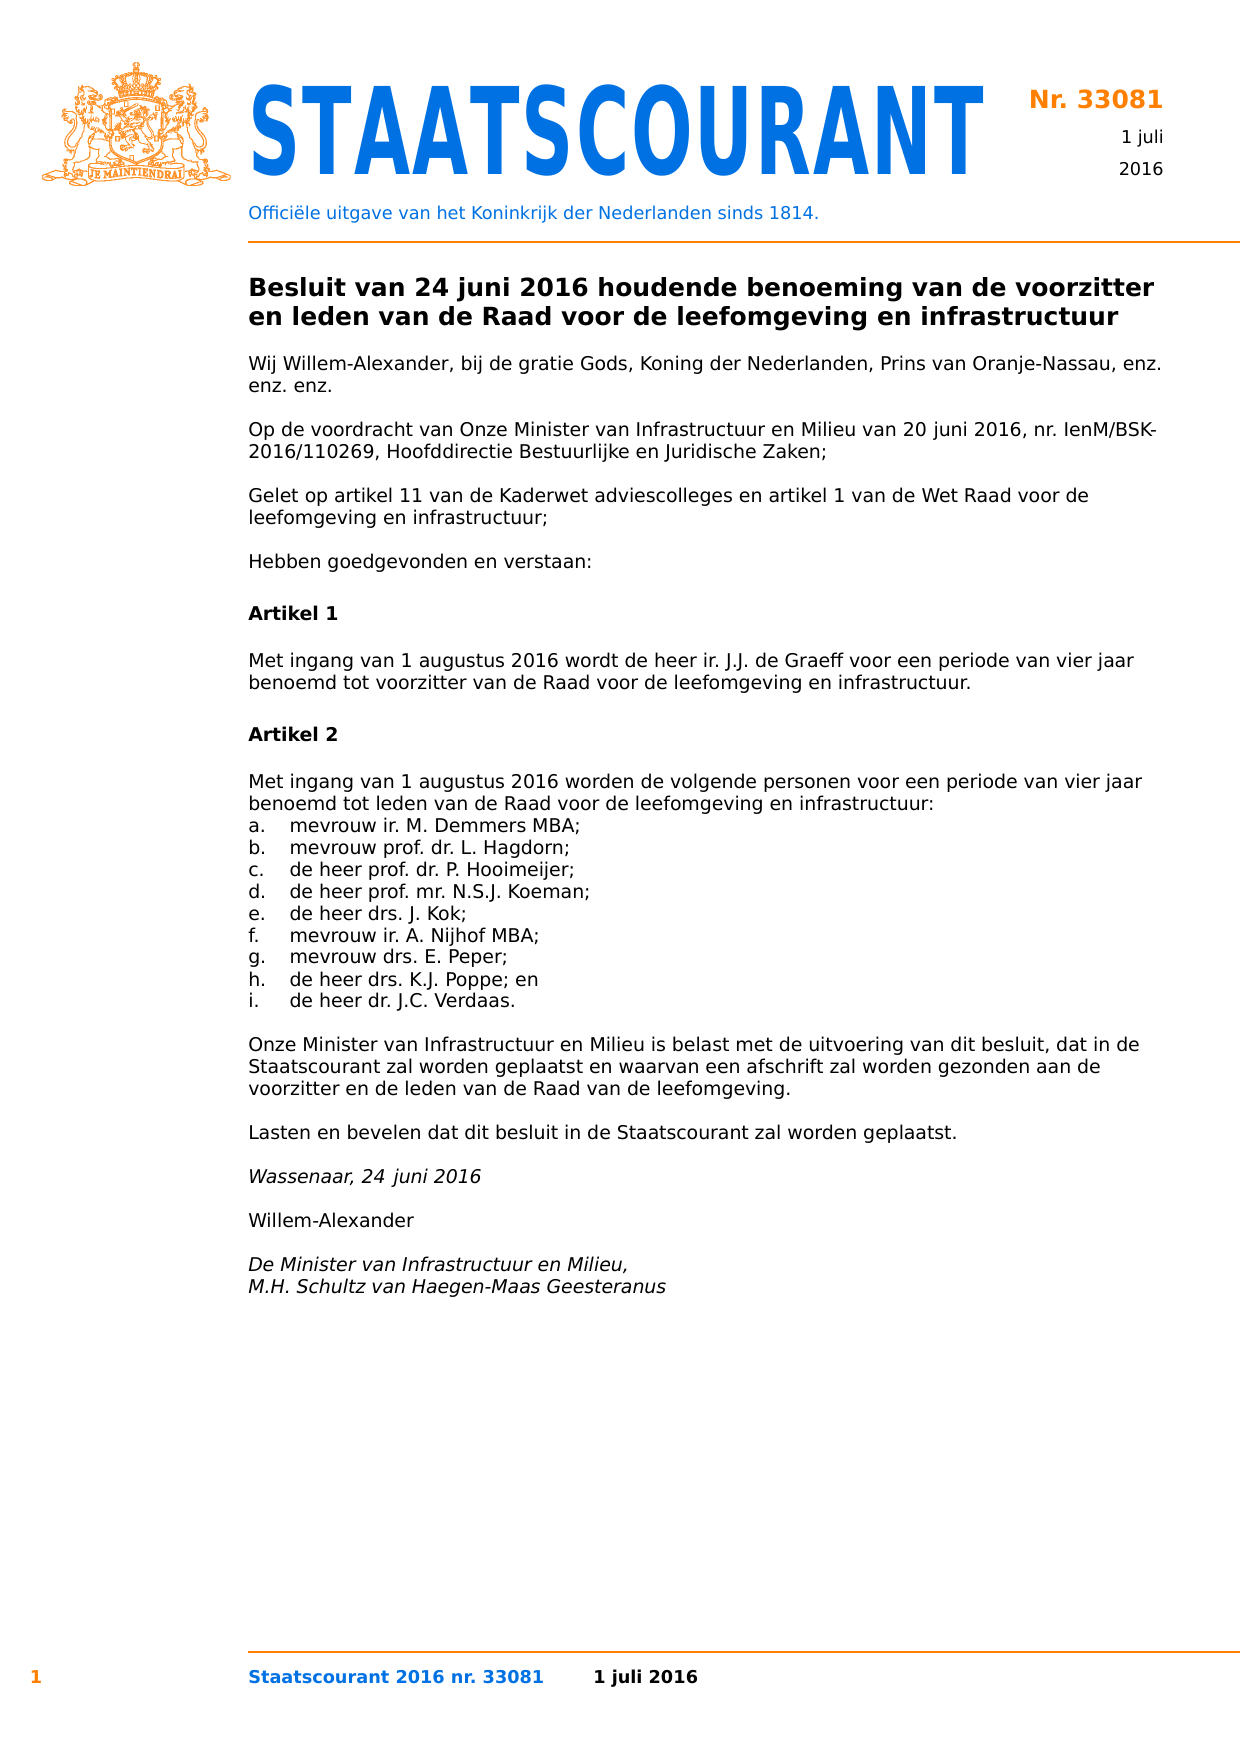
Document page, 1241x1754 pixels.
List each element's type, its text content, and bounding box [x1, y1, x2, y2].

table_cell Officiële uitgave van het Koninkrijk der Nederlanden sinds 1814. [248, 203, 1240, 241]
text Lasten en bevelen dat dit besluit in de Staatscourant zal worden geplaatst. [248, 1122, 1163, 1144]
text Met ingang van 1 augustus 2016 worden de volgende personen voor een periode van vier jaar benoemd tot leden van de Raad voor de leefomgeving en infrastructuur: [248, 771, 1163, 814]
subtitle Artikel 2 [248, 724, 1163, 746]
text d. de heer prof. mr. N.S.J. Koeman; [248, 881, 1163, 902]
text i. de heer dr. J.C. Verdaas. [248, 990, 1163, 1012]
table_cell 2016 [998, 153, 1240, 203]
table_header [25, 62, 248, 241]
text Onze Minister van Infrastructuur en Milieu is belast met de uitvoering van dit besluit, dat in de Staatscourant zal worden geplaatst en waarvan een afschrift zal worden gezonden aan de voorzitter en de leden van de Raad van de leefomgeving. [248, 1034, 1163, 1100]
text De Minister van Infrastructuur en Milieu, M.H. Schultz van Haegen-Maas Geesteranus [248, 1254, 1163, 1298]
text e. de heer drs. J. Kok; [248, 902, 1163, 924]
text Wij Willem-Alexander, bij de gratie Gods, Koning der Nederlanden, Prins van Oranje-Nassau, enz. enz. enz. [248, 353, 1163, 397]
text Gelet op artikel 11 van de Kaderwet adviescolleges en artikel 1 van de Wet Raad voor de leefomgeving en infrastructuur; [248, 485, 1163, 529]
text h. de heer drs. K.J. Poppe; en [248, 968, 1163, 990]
text b. mevrouw prof. dr. L. Hagdorn; [248, 837, 1163, 858]
text Wassenaar, 24 juni 2016 [248, 1166, 1163, 1188]
table_cell 1 juli [998, 121, 1240, 153]
text Met ingang van 1 augustus 2016 wordt de heer ir. J.J. de Graeff voor een periode van vier jaar benoemd tot voorzitter van de Raad voor de leefomgeving en infrastructuur. [248, 650, 1163, 694]
picture [41, 62, 231, 186]
subtitle Besluit van 24 juni 2016 houdende benoeming van de voorzitter en leden van de Raad voor de leefomgeving en infrastructuur [248, 273, 1163, 331]
text c. de heer prof. dr. P. Hooimeijer; [248, 858, 1163, 881]
subtitle Artikel 1 [248, 603, 1163, 625]
text Op de voordracht van Onze Minister van Infrastructuur en Milieu van 20 juni 2016, nr. IenM/BSK-2016/110269, Hoofddirectie Bestuurlijke en Juridische Zaken; [248, 419, 1163, 463]
table_header STAATSCOURANT [248, 62, 998, 203]
table_header Nr. 33081 [998, 62, 1240, 121]
text Willem-Alexander [248, 1210, 1163, 1232]
text f. mevrouw ir. A. Nijhof MBA; [248, 924, 1163, 946]
text Hebben goedgevonden en verstaan: [248, 551, 1163, 573]
text g. mevrouw drs. E. Peper; [248, 946, 1163, 968]
text a. mevrouw ir. M. Demmers MBA; [248, 814, 1163, 837]
